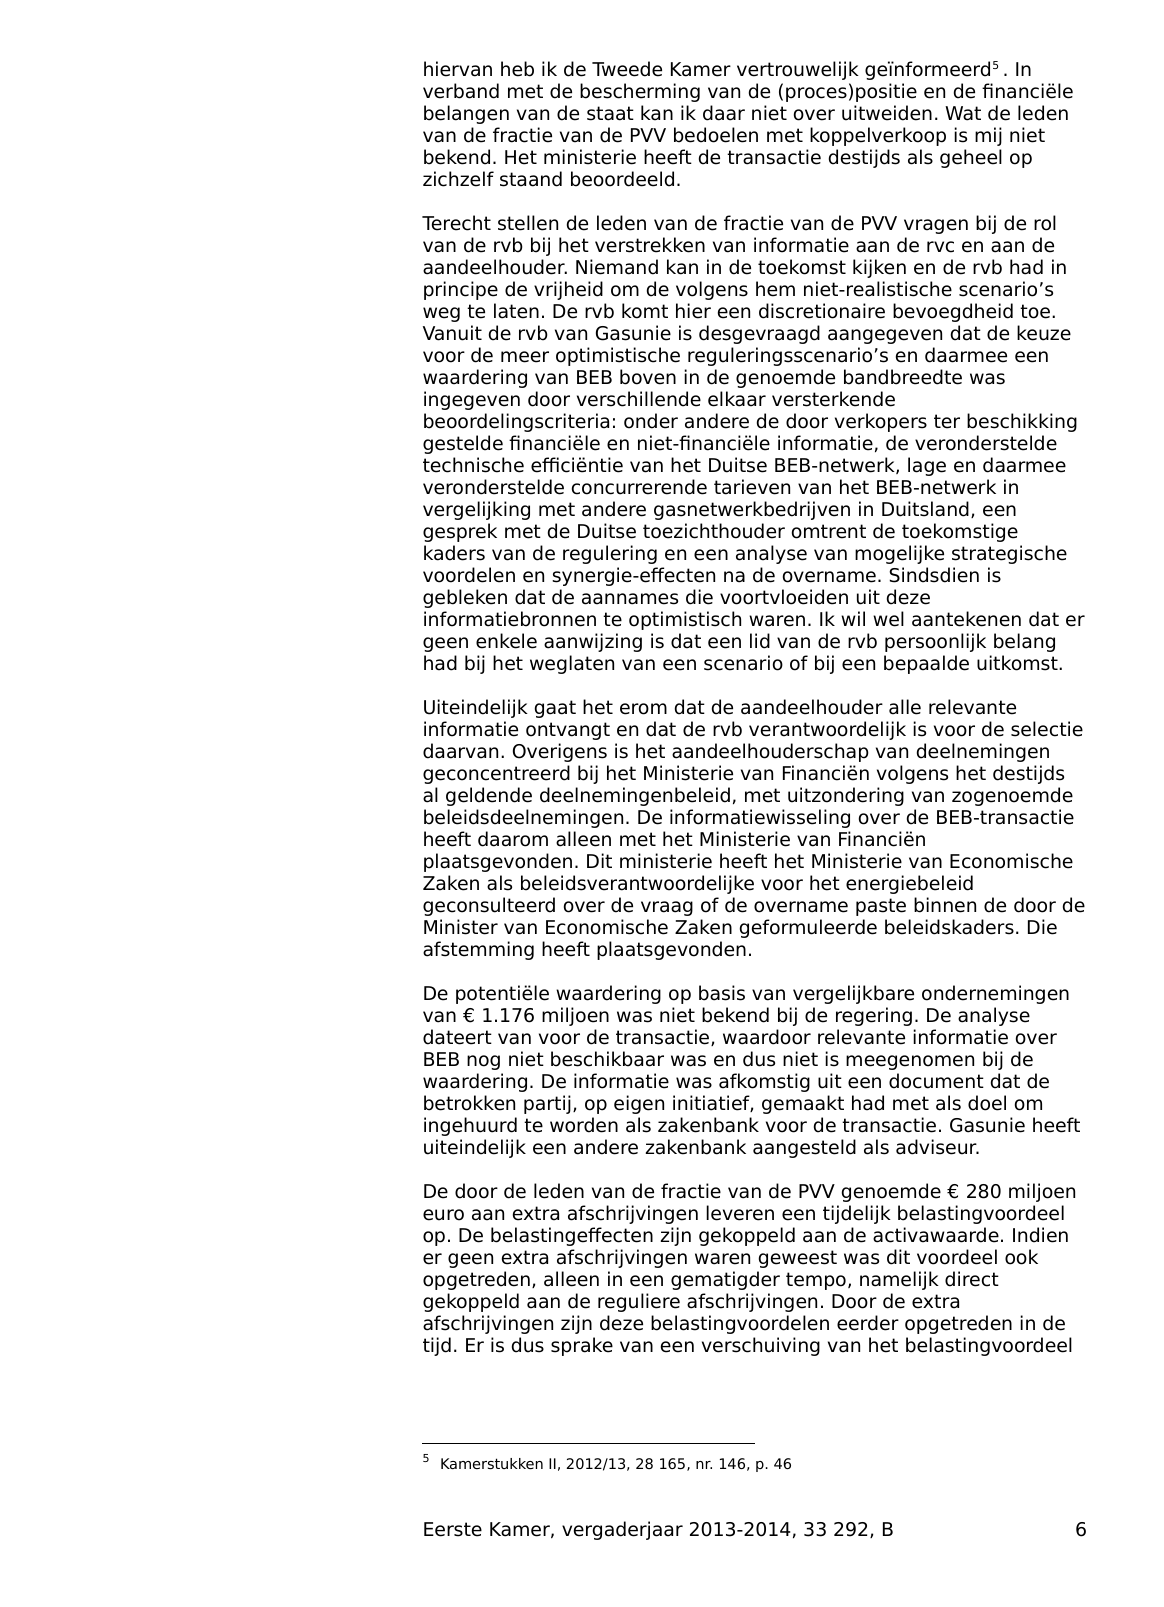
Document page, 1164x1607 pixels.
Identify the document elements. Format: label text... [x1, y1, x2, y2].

text Kamerstukken II, 2012/13, 28 165, nr. 146, p. 46 [422, 1452, 1087, 1474]
text hiervan heb ik de Tweede Kamer vertrouwelijk geïnformeerd. In verband met de bescherming van de (proces)positie en de financiële belangen van de staat kan ik daar niet over uitweiden. Wat de leden van de fractie van de PVV bedoelen met koppelverkoop is mij niet bekend. Het ministerie heeft de transactie destijds als geheel op zichzelf staand beoordeeld. [422, 59, 1087, 191]
text Uiteindelijk gaat het erom dat de aandeelhouder alle relevante informatie ontvangt en dat de rvb verantwoordelijk is voor de selectie daarvan. Overigens is het aandeelhouderschap van deelnemingen geconcentreerd bij het Ministerie van Financiën volgens het destijds al geldende deelnemingenbeleid, met uitzondering van zogenoemde beleidsdeelnemingen. De informatiewisseling over de BEB-transactie heeft daarom alleen met het Ministerie van Financiën plaatsgevonden. Dit ministerie heeft het Ministerie van Economische Zaken als beleidsverantwoordelijke voor het energiebeleid geconsulteerd over de vraag of de overname paste binnen de door de Minister van Economische Zaken geformuleerde beleidskaders. Die afstemming heeft plaatsgevonden. [422, 697, 1087, 961]
text Terecht stellen de leden van de fractie van de PVV vragen bij de rol van de rvb bij het verstrekken van informatie aan de rvc en aan de aandeelhouder. Niemand kan in de toekomst kijken en de rvb had in principe de vrijheid om de volgens hem niet-realistische scenario’s weg te laten. De rvb komt hier een discretionaire bevoegdheid toe. Vanuit de rvb van Gasunie is desgevraagd aangegeven dat de keuze voor de meer optimistische reguleringsscenario’s en daarmee een waardering van BEB boven in de genoemde bandbreedte was ingegeven door verschillende elkaar versterkende beoordelingscriteria: onder andere de door verkopers ter beschikking gestelde financiële en niet-financiële informatie, de veronderstelde technische efficiëntie van het Duitse BEB-netwerk, lage en daarmee veronderstelde concurrerende tarieven van het BEB-netwerk in vergelijking met andere gasnetwerkbedrijven in Duitsland, een gesprek met de Duitse toezichthouder omtrent de toekomstige kaders van de regulering en een analyse van mogelijke strategische voordelen en synergie-effecten na de overname. Sindsdien is gebleken dat de aannames die voortvloeiden uit deze informatiebronnen te optimistisch waren. Ik wil wel aantekenen dat er geen enkele aanwijzing is dat een lid van de rvb persoonlijk belang had bij het weglaten van een scenario of bij een bepaalde uitkomst. [422, 213, 1087, 675]
text De door de leden van de fractie van de PVV genoemde € 280 miljoen euro aan extra afschrijvingen leveren een tijdelijk belastingvoordeel op. De belastingeffecten zijn gekoppeld aan de activawaarde. Indien er geen extra afschrijvingen waren geweest was dit voordeel ook opgetreden, alleen in een gematigder tempo, namelijk direct gekoppeld aan de reguliere afschrijvingen. Door de extra afschrijvingen zijn deze belastingvoordelen eerder opgetreden in de tijd. Er is dus sprake van een verschuiving van het belastingvoordeel [422, 1181, 1087, 1357]
text De potentiële waardering op basis van vergelijkbare ondernemingen van € 1.176 miljoen was niet bekend bij de regering. De analyse dateert van voor de transactie, waardoor relevante informatie over BEB nog niet beschikbaar was en dus niet is meegenomen bij de waardering. De informatie was afkomstig uit een document dat de betrokken partij, op eigen initiatief, gemaakt had met als doel om ingehuurd te worden als zakenbank voor de transactie. Gasunie heeft uiteindelijk een andere zakenbank aangesteld als adviseur. [422, 983, 1087, 1159]
